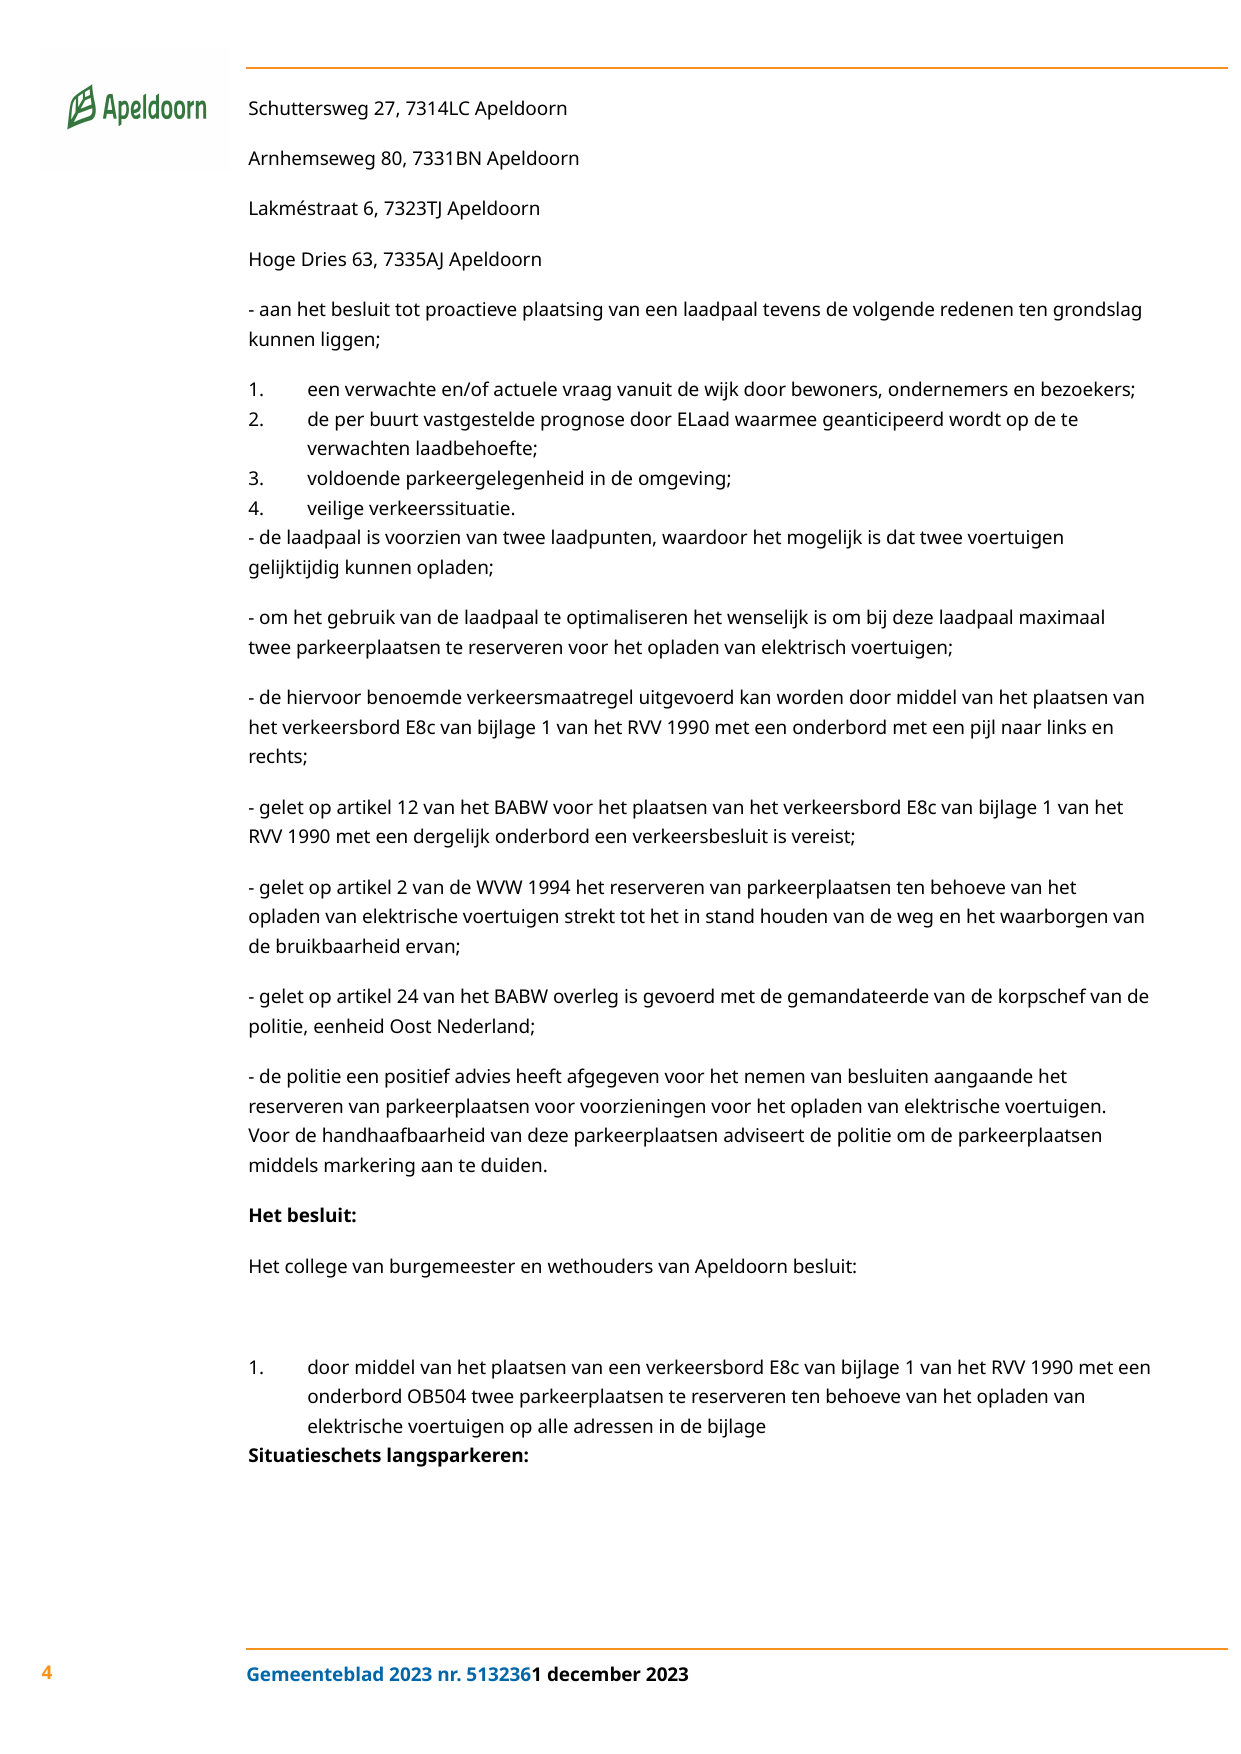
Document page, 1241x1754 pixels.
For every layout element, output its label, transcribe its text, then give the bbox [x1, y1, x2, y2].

text - gelet op artikel 24 van het BABW overleg is gevoerd met de gemandateerde van de korpschef van de politie, eenheid Oost Nederland; [248, 983, 1152, 1039]
text - de hiervoor benoemde verkeersmaatregel uitgevoerd kan worden door middel van het plaatsen van het verkeersbord E8c van bijlage 1 van het RVV 1990 met een onderbord met een pijl naar links en rechts; [248, 684, 1152, 769]
text - aan het besluit tot proactieve plaatsing van een laadpaal tevens de volgende redenen ten grondslag kunnen liggen; [248, 296, 1152, 352]
text - de politie een positief advies heeft afgegeven voor het nemen van besluiten aangaande het reserveren van parkeerplaatsen voor voorzieningen voor het opladen van elektrische voertuigen. Voor de handhaafbaarheid van deze parkeerplaatsen adviseert de politie om de parkeerplaatsen middels markering aan te duiden. [248, 1063, 1152, 1178]
text Het besluit: [248, 1203, 1152, 1228]
text - de laadpaal is voorzien van twee laadpunten, waardoor het mogelijk is dat twee voertuigen gelijktijdig kunnen opladen; [248, 524, 1152, 580]
text Lakméstraat 6, 7323TJ Apeldoorn [248, 196, 1152, 221]
list een verwachte en/of actuele vraag vanuit de wijk door bewoners, ondernemers en bezoekers; [248, 376, 1152, 402]
list veilige verkeerssituatie. [248, 495, 1152, 521]
text Situatieschets langsparkeren: [248, 1443, 1152, 1468]
list voldoende parkeergelegenheid in de omgeving; [248, 465, 1152, 491]
list de per buurt vastgestelde prognose door ELaad waarmee geanticipeerd wordt op de te verwachten laadbehoefte; [248, 406, 1152, 461]
text Schuttersweg 27, 7314LC Apeldoorn [248, 95, 1152, 121]
list door middel van het plaatsen van een verkeersbord E8c van bijlage 1 van het RVV 1990 met een onderbord OB504 twee parkeerplaatsen te reserveren ten behoeve van het opladen van elektrische voertuigen op alle adressen in de bijlage [248, 1354, 1152, 1439]
text Hoge Dries 63, 7335AJ Apeldoorn [248, 246, 1152, 272]
picture [41, 47, 231, 172]
text - om het gebruik van de laadpaal te optimaliseren het wenselijk is om bij deze laadpaal maximaal twee parkeerplaatsen te reserveren voor het opladen van elektrisch voertuigen; [248, 604, 1152, 660]
text Het college van burgemeester en wethouders van Apeldoorn besluit: [248, 1253, 1152, 1279]
text - gelet op artikel 12 van het BABW voor het plaatsen van het verkeersbord E8c van bijlage 1 van het RVV 1990 met een dergelijk onderbord een verkeersbesluit is vereist; [248, 794, 1152, 849]
text - gelet op artikel 2 van de WVW 1994 het reserveren van parkeerplaatsen ten behoeve van het opladen van elektrische voertuigen strekt tot het in stand houden van de weg en het waarborgen van de bruikbaarheid ervan; [248, 874, 1152, 959]
text Arnhemseweg 80, 7331BN Apeldoorn [248, 145, 1152, 171]
